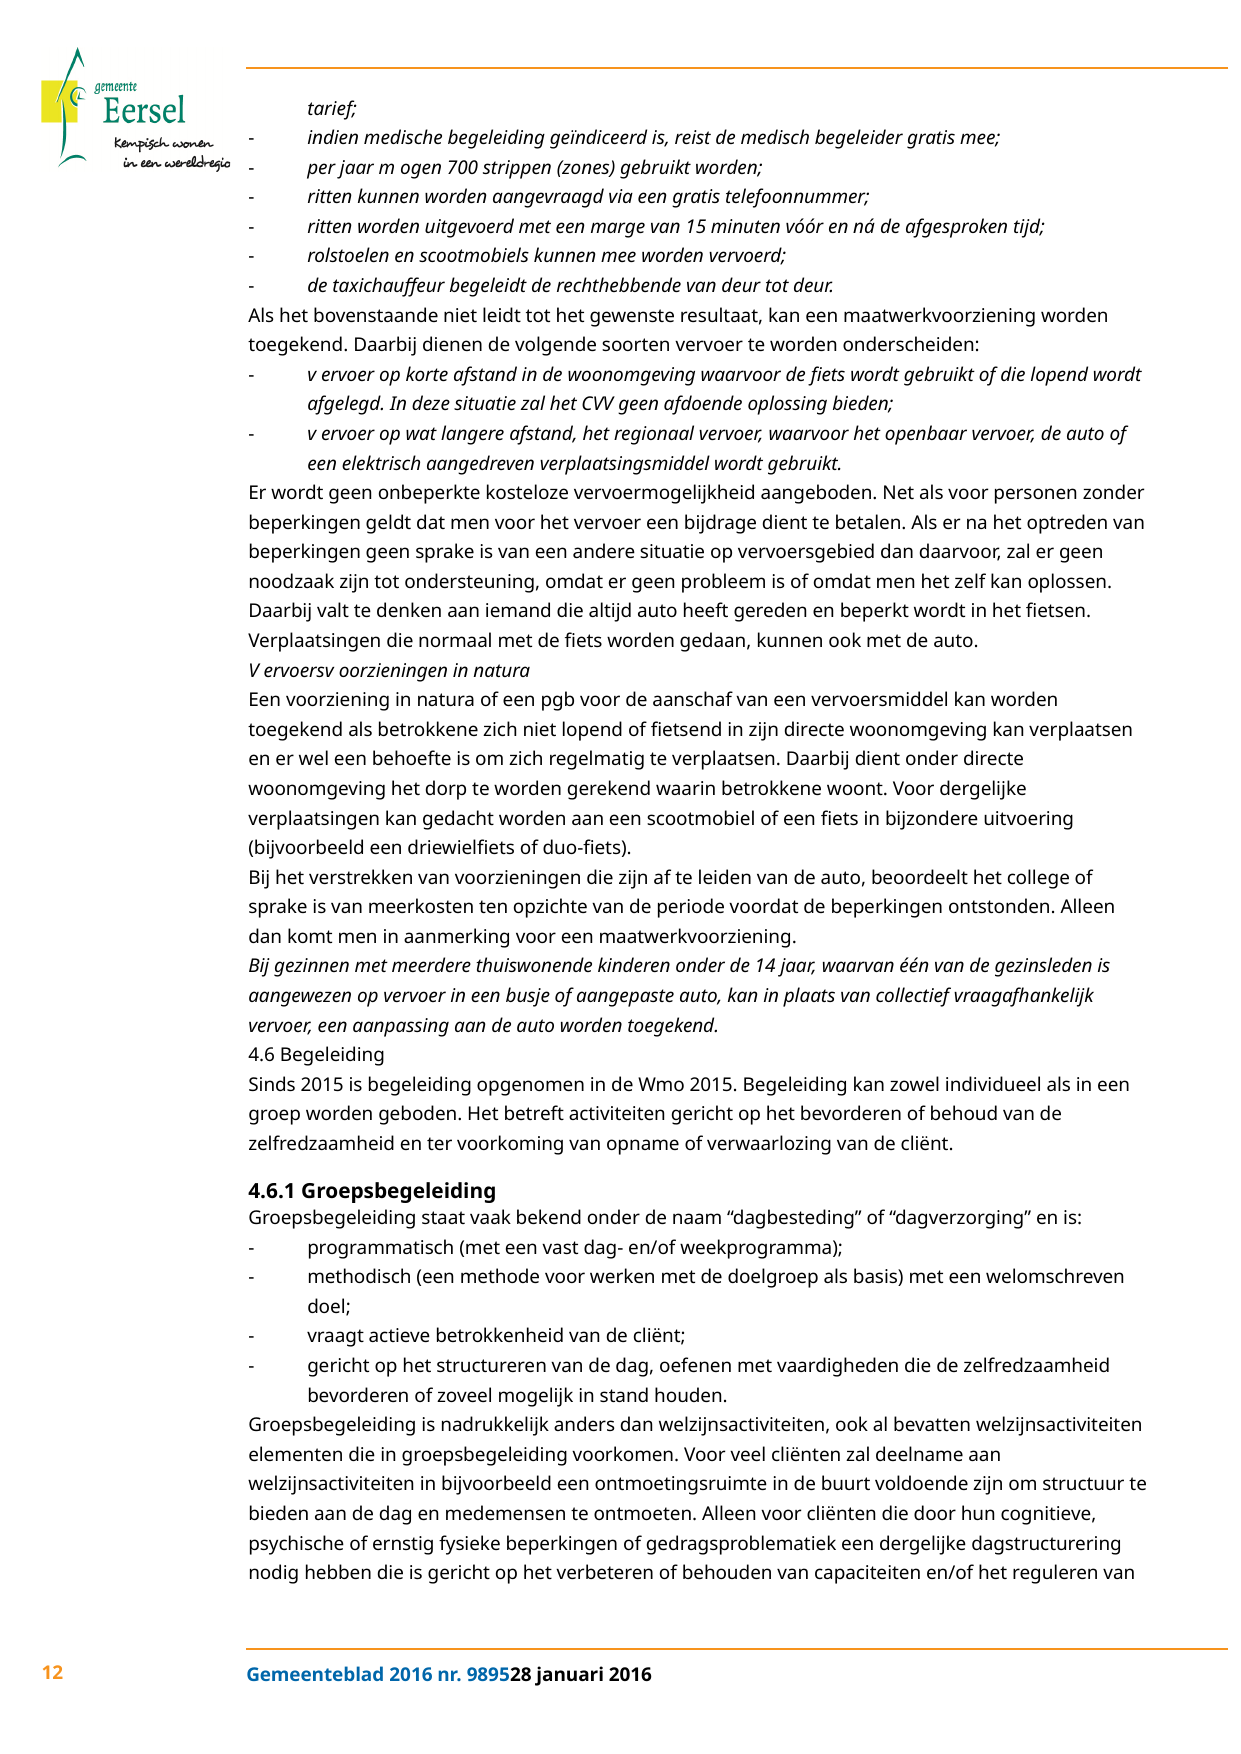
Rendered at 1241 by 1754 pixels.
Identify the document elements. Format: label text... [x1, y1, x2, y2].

text Groepsbegeleiding is nadrukkelijk anders dan welzijnsactiviteiten, ook al bevatten welzijnsactiviteiten elementen die in groepsbegeleiding voorkomen. Voor veel cliënten zal deelname aan welzijnsactiviteiten in bijvoorbeeld een ontmoetingsruimte in de buurt voldoende zijn om structuur te bieden aan de dag en medemensen te ontmoeten. Alleen voor cliënten die door hun cognitieve, psychische of ernstig fysieke beperkingen of gedragsproblematiek een dergelijke dagstructurering nodig hebben die is gericht op het verbeteren of behouden van capaciteiten en/of het reguleren van [248, 1411, 1152, 1585]
list gericht op het structureren van de dag, oefenen met vaardigheden die de zelfredzaamheid bevorderen of zoveel mogelijk in stand houden. [248, 1352, 1152, 1407]
text Sinds 2015 is begeleiding opgenomen in de Wmo 2015. Begeleiding kan zowel individueel als in een groep worden geboden. Het betreft activiteiten gericht op het bevorderen of behoud van de zelfredzaamheid en ter voorkoming van opname of verwaarlozing van de cliënt. [248, 1071, 1152, 1156]
text Bij gezinnen met meerdere thuiswonende kinderen onder de 14 jaar, waarvan één van de gezinsleden is aangewezen op vervoer in een busje of aangepaste auto, kan in plaats van collectief vraagafhankelijk vervoer, een aanpassing aan de auto worden toegekend. [248, 953, 1152, 1038]
text Groepsbegeleiding staat vaak bekend onder de naam “dagbesteding” of “dagverzorging” en is: [248, 1204, 1152, 1230]
picture [41, 47, 231, 172]
list v ervoer op korte afstand in de woonomgeving waarvoor de fiets wordt gebruikt of die lopend wordt afgelegd. In deze situatie zal het CVV geen afdoende oplossing bieden; [248, 361, 1152, 416]
text 4.6.1 Groepsbegeleiding [248, 1176, 1152, 1204]
list v ervoer op wat langere afstand, het regionaal vervoer, waarvoor het openbaar vervoer, de auto of een elektrisch aangedreven verplaatsingsmiddel wordt gebruikt. [248, 420, 1152, 476]
list rolstoelen en scootmobiels kunnen mee worden vervoerd; [248, 243, 1152, 268]
text Bij het verstrekken van voorzieningen die zijn af te leiden van de auto, beoordeelt het college of sprake is van meerkosten ten opzichte van de periode voordat de beperkingen ontstonden. Alleen dan komt men in aanmerking voor een maatwerkvoorziening. [248, 864, 1152, 949]
list vraagt actieve betrokkenheid van de cliënt; [248, 1323, 1152, 1348]
list de taxichauffeur begeleidt de rechthebbende van deur tot deur. [248, 272, 1152, 298]
list per jaar m ogen 700 strippen (zones) gebruikt worden; [248, 154, 1152, 180]
list ritten kunnen worden aangevraagd via een gratis telefoonnummer; [248, 183, 1152, 209]
text Als het bovenstaande niet leidt tot het gewenste resultaat, kan een maatwerkvoorziening worden toegekend. Daarbij dienen de volgende soorten vervoer te worden onderscheiden: [248, 302, 1152, 357]
list indien medische begeleiding geïndiceerd is, reist de medisch begeleider gratis mee; [248, 124, 1152, 150]
text Een voorziening in natura of een pgb voor de aanschaf van een vervoersmiddel kan worden toegekend als betrokkene zich niet lopend of fietsend in zijn directe woonomgeving kan verplaatsen en er wel een behoefte is om zich regelmatig te verplaatsen. Daarbij dient onder directe woonomgeving het dorp te worden gerekend waarin betrokkene woont. Voor dergelijke verplaatsingen kan gedacht worden aan een scootmobiel of een fiets in bijzondere uitvoering (bijvoorbeeld een driewielfiets of duo-fiets). [248, 686, 1152, 860]
text Er wordt geen onbeperkte kosteloze vervoermogelijkheid aangeboden. Net als voor personen zonder beperkingen geldt dat men voor het vervoer een bijdrage dient te betalen. Als er na het optreden van beperkingen geen sprake is van een andere situatie op vervoersgebied dan daarvoor, zal er geen noodzaak zijn tot ondersteuning, omdat er geen probleem is of omdat men het zelf kan oplossen. Daarbij valt te denken aan iemand die altijd auto heeft gereden en beperkt wordt in het fietsen. Verplaatsingen die normaal met de fiets worden gedaan, kunnen ook met de auto. [248, 479, 1152, 653]
list ritten worden uitgevoerd met een marge van 15 minuten vóór en ná de afgesproken tijd; [248, 213, 1152, 239]
list programmatisch (met een vast dag- en/of weekprogramma); [248, 1234, 1152, 1259]
list methodisch (een methode voor werken met de doelgroep als basis) met een welomschreven doel; [248, 1263, 1152, 1319]
text 4.6 Begeleiding [248, 1041, 1152, 1067]
list tarief; [248, 95, 1152, 121]
text V ervoersv oorzieningen in natura [248, 657, 1152, 683]
